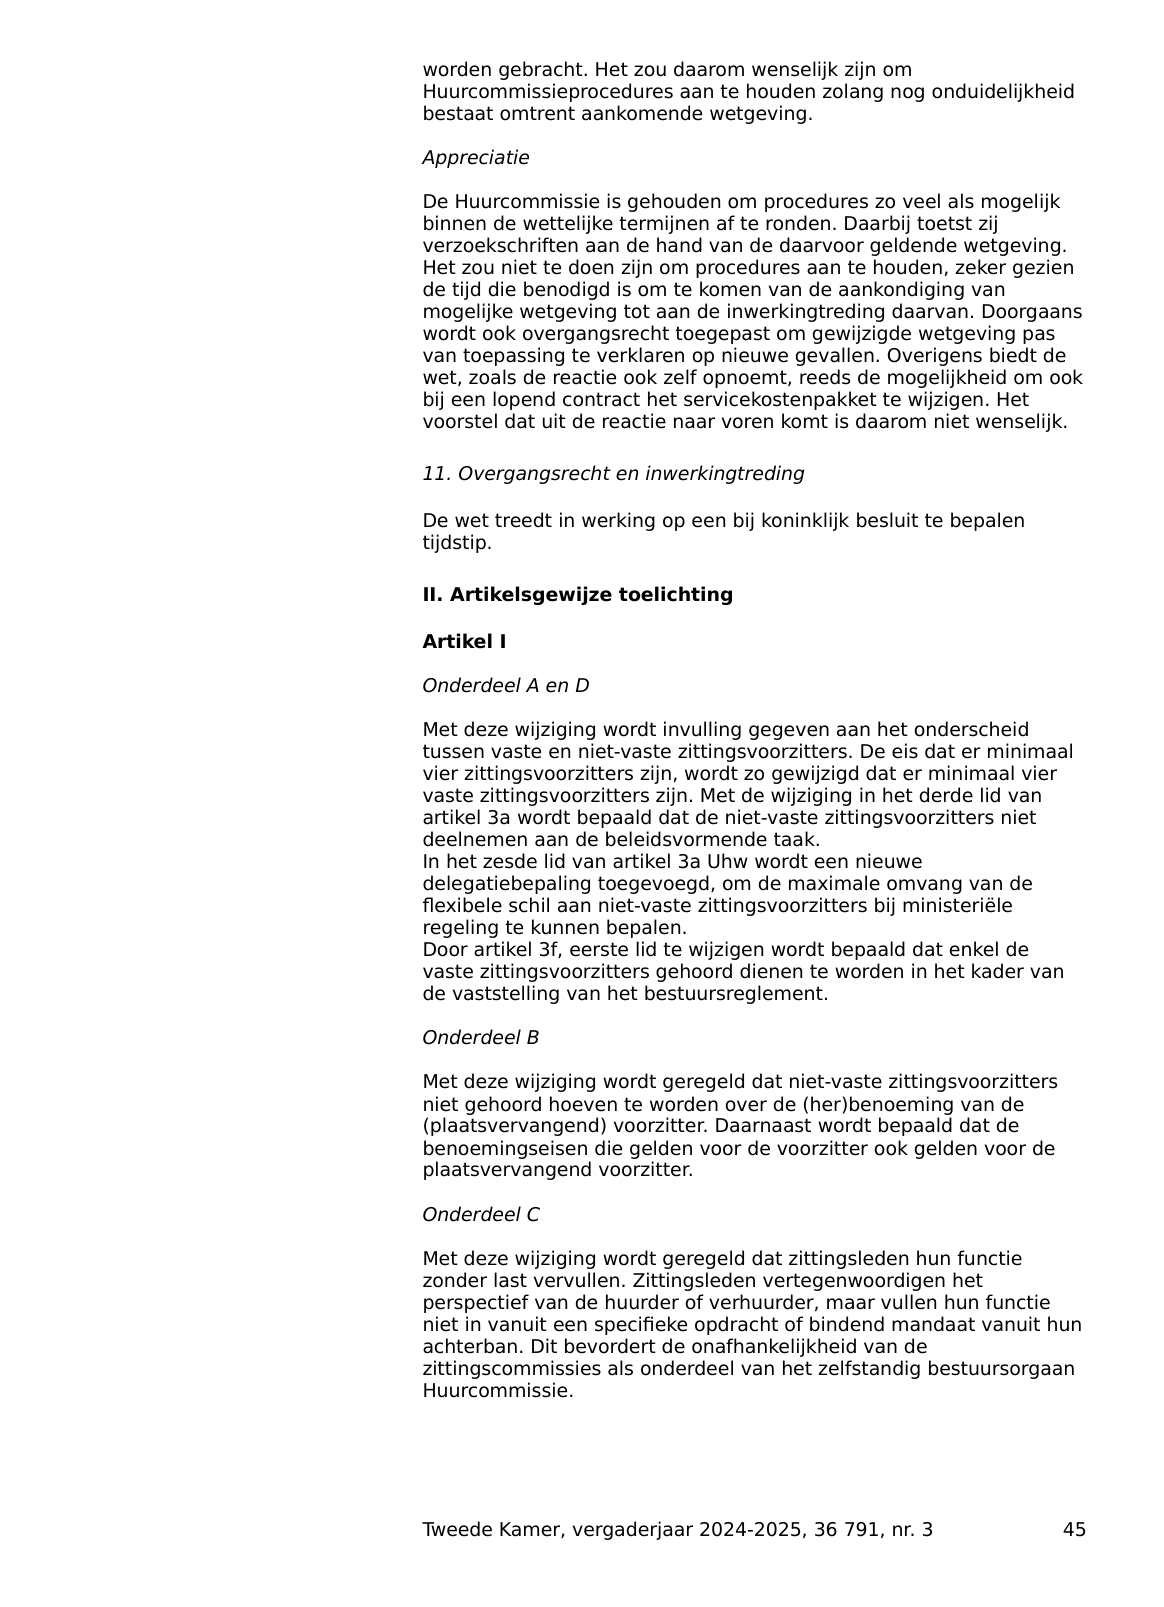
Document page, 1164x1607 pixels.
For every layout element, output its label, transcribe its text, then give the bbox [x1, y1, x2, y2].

text De Huurcommissie is gehouden om procedures zo veel als mogelijk binnen de wettelijke termijnen af te ronden. Daarbij toetst zij verzoekschriften aan de hand van de daarvoor geldende wetgeving. Het zou niet te doen zijn om procedures aan te houden, zeker gezien de tijd die benodigd is om te komen van de aankondiging van mogelijke wetgeving tot aan de inwerkingtreding daarvan. Doorgaans wordt ook overgangsrecht toegepast om gewijzigde wetgeving pas van toepassing te verklaren op nieuwe gevallen. Overigens biedt de wet, zoals de reactie ook zelf opnoemt, reeds de mogelijkheid om ook bij een lopend contract het servicekostenpakket te wijzigen. Het voorstel dat uit de reactie naar voren komt is daarom niet wenselijk. [422, 191, 1087, 433]
text worden gebracht. Het zou daarom wenselijk zijn om Huurcommissieprocedures aan te houden zolang nog onduidelijkheid bestaat omtrent aankomende wetgeving. [422, 59, 1087, 125]
text Met deze wijziging wordt geregeld dat niet-vaste zittingsvoorzitters niet gehoord hoeven te worden over de (her)benoeming van de (plaatsvervangend) voorzitter. Daarnaast wordt bepaald dat de benoemingseisen die gelden voor de voorzitter ook gelden voor de plaatsvervangend voorzitter. [422, 1071, 1087, 1181]
text In het zesde lid van artikel 3a Uhw wordt een nieuwe delegatiebepaling toegevoegd, om de maximale omvang van de flexibele schil aan niet-vaste zittingsvoorzitters bij ministeriële regeling te kunnen bepalen. [422, 851, 1087, 939]
subtitle Onderdeel B [422, 1027, 1087, 1049]
subtitle Artikel I [422, 631, 1087, 653]
subtitle 11. Overgangsrecht en inwerkingtreding [422, 463, 1087, 485]
text Met deze wijziging wordt geregeld dat zittingsleden hun functie zonder last vervullen. Zittingsleden vertegenwoordigen het perspectief van de huurder of verhuurder, maar vullen hun functie niet in vanuit een specifieke opdracht of bindend mandaat vanuit hun achterban. Dit bevordert de onafhankelijkheid van de zittingscommissies als onderdeel van het zelfstandig bestuursorgaan Huurcommissie. [422, 1248, 1087, 1402]
text Door artikel 3f, eerste lid te wijzigen wordt bepaald dat enkel de vaste zittingsvoorzitters gehoord dienen te worden in het kader van de vaststelling van het bestuursreglement. [422, 939, 1087, 1005]
subtitle Onderdeel C [422, 1203, 1087, 1226]
subtitle Appreciatie [422, 147, 1087, 169]
subtitle Onderdeel A en D [422, 675, 1087, 697]
text De wet treedt in werking op een bij koninklijk besluit te bepalen tijdstip. [422, 510, 1087, 554]
subtitle II. Artikelsgewijze toelichting [422, 584, 1087, 606]
text Met deze wijziging wordt invulling gegeven aan het onderscheid tussen vaste en niet-vaste zittingsvoorzitters. De eis dat er minimaal vier zittingsvoorzitters zijn, wordt zo gewijzigd dat er minimaal vier vaste zittingsvoorzitters zijn. Met de wijziging in het derde lid van artikel 3a wordt bepaald dat de niet-vaste zittingsvoorzitters niet deelnemen aan de beleidsvormende taak. [422, 719, 1087, 851]
